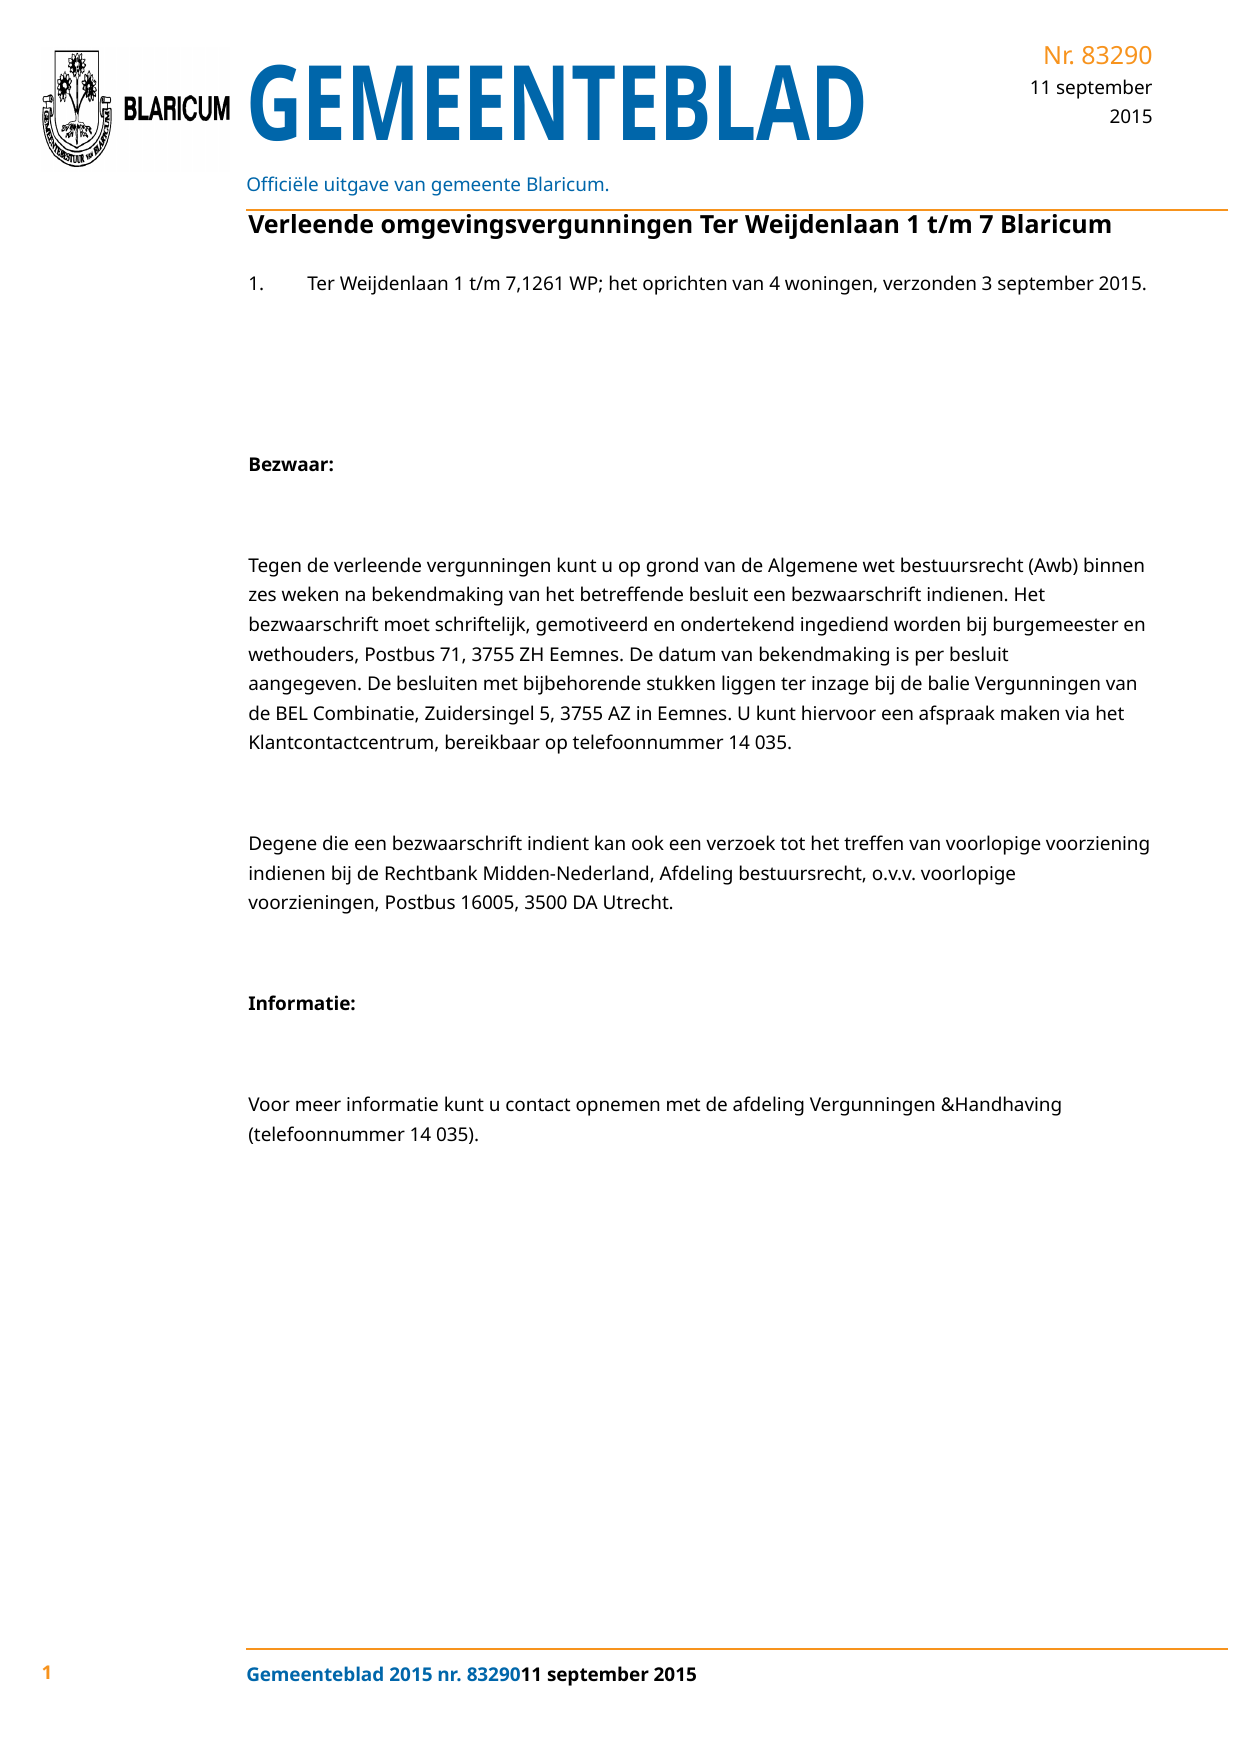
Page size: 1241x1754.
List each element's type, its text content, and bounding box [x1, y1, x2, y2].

text Degene die een bezwaarschrift indient kan ook een verzoek tot het treffen van voorlopige voorziening indienen bij de Rechtbank Midden-Nederland, Afdeling bestuursrecht, o.v.v. voorlopige voorzieningen, Postbus 16005, 3500 DA Utrecht. [248, 830, 1152, 915]
text Tegen de verleende vergunningen kunt u op grond van de Algemene wet bestuursrecht (Awb) binnen zes weken na bekendmaking van het betreffende besluit een bezwaarschrift indienen. Het bezwaarschrift moet schriftelijk, gemotiveerd en ondertekend ingediend worden bij burgemeester en wethouders, Postbus 71, 3755 ZH Eemnes. De datum van bekendmaking is per besluit aangegeven. De besluiten met bijbehorende stukken liggen ter inzage bij de balie Vergunningen van de BEL Combinatie, Zuidersingel 5, 3755 AZ in Eemnes. U kunt hiervoor een afspraak maken via het Klantcontactcentrum, bereikbaar op telefoonnummer 14 035. [248, 552, 1152, 755]
list Ter Weijdenlaan 1 t/m 7,1261 WP; het oprichten van 4 woningen, verzonden 3 september 2015. [248, 270, 1152, 296]
text Voor meer informatie kunt u contact opnemen met de afdeling Vergunningen &Handhaving (telefoonnummer 14 035). [248, 1091, 1152, 1146]
text Informatie: [248, 990, 1152, 1016]
text Verleende omgevingsvergunningen Ter Weijdenlaan 1 t/m 7 Blaricum [248, 211, 1152, 241]
text Bezwaar: [248, 451, 1152, 477]
picture [41, 47, 231, 172]
